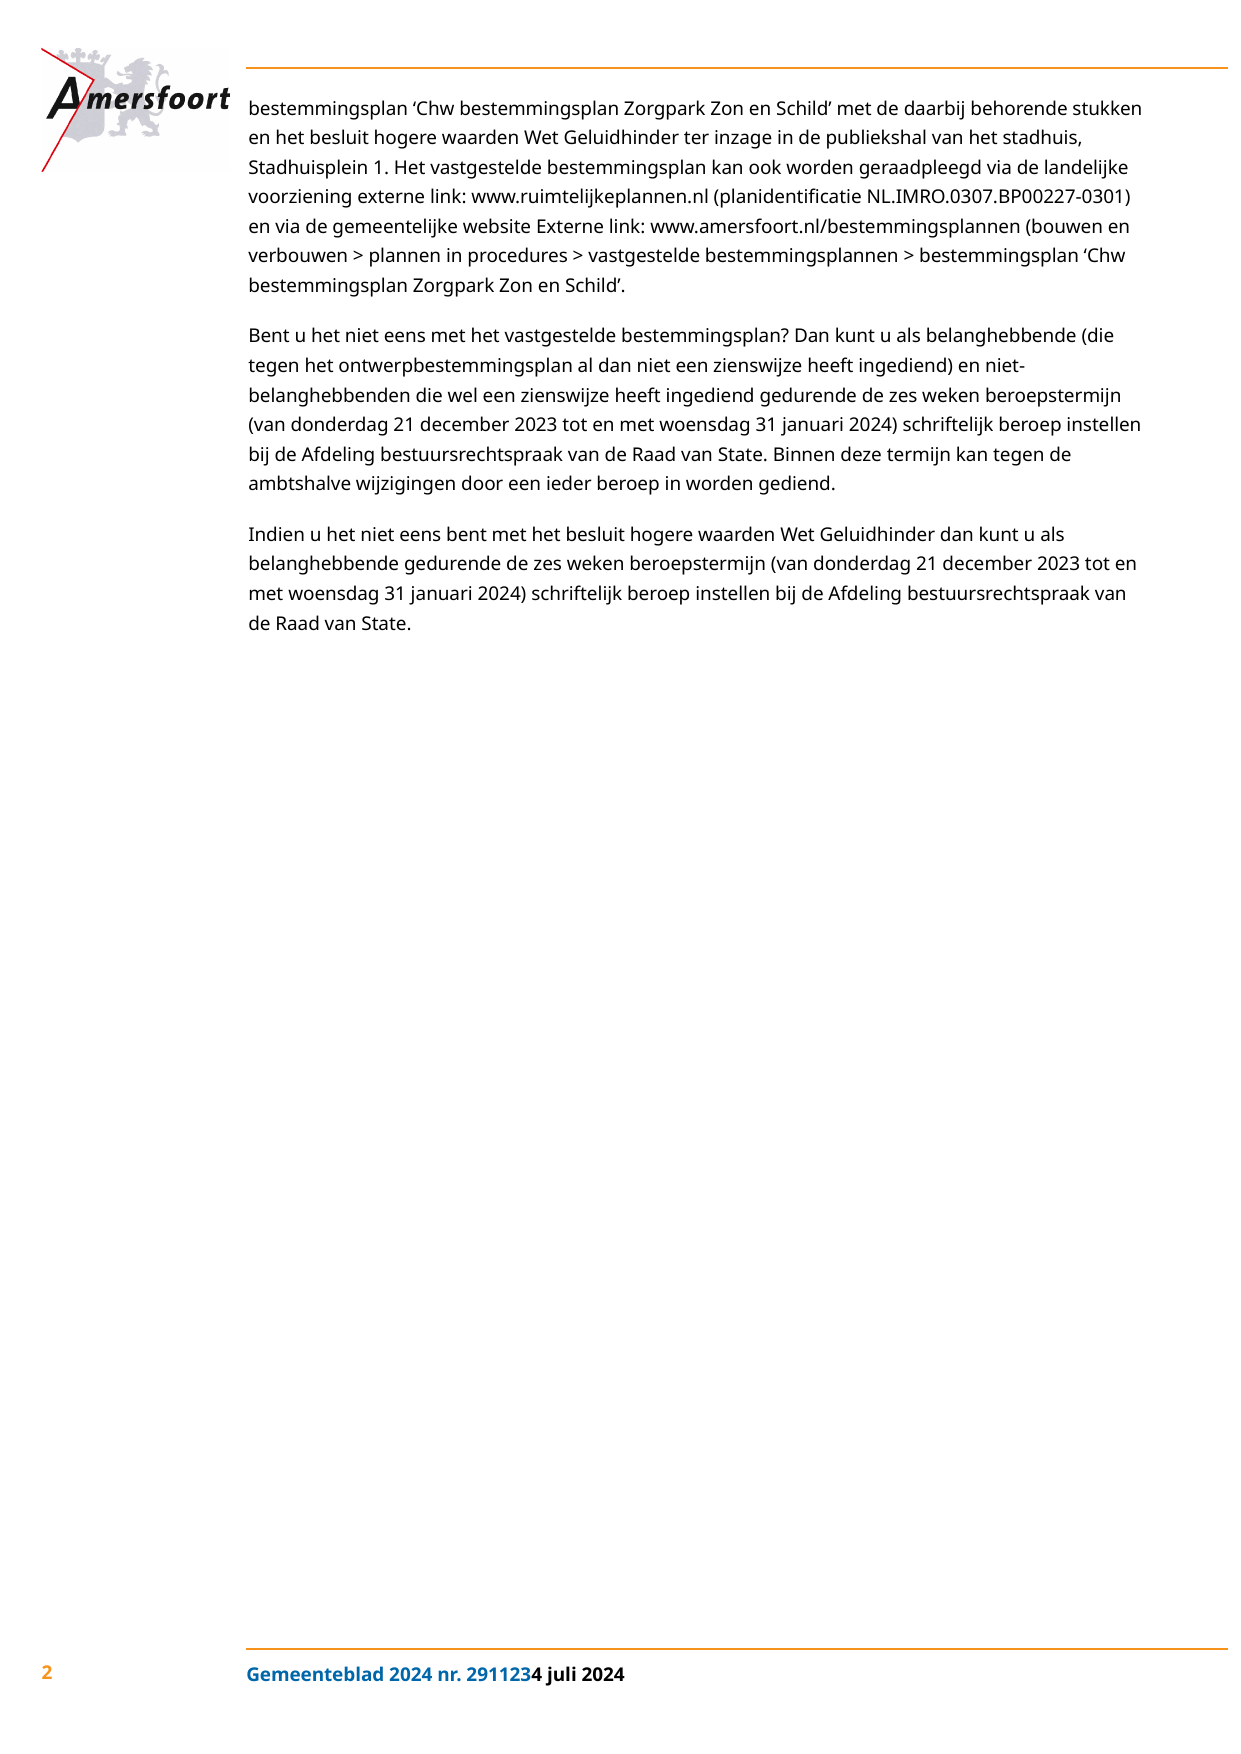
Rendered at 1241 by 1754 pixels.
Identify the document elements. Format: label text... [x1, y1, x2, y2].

text Indien u het niet eens bent met het besluit hogere waarden Wet Geluidhinder dan kunt u als belanghebbende gedurende de zes weken beroepstermijn (van donderdag 21 december 2023 tot en met woensdag 31 januari 2024) schriftelijk beroep instellen bij de Afdeling bestuursrechtspraak van de Raad van State. [248, 521, 1152, 636]
text Bent u het niet eens met het vastgestelde bestemmingsplan? Dan kunt u als belanghebbende (die tegen het ontwerpbestemmingsplan al dan niet een zienswijze heeft ingediend) en niet-belanghebbenden die wel een zienswijze heeft ingediend gedurende de zes weken beroepstermijn (van donderdag 21 december 2023 tot en met woensdag 31 januari 2024) schriftelijk beroep instellen bij de Afdeling bestuursrechtspraak van de Raad van State. Binnen deze termijn kan tegen de ambtshalve wijzigingen door een ieder beroep in worden gediend. [248, 323, 1152, 496]
text bestemmingsplan ‘Chw bestemmingsplan Zorgpark Zon en Schild’ met de daarbij behorende stukken en het besluit hogere waarden Wet Geluidhinder ter inzage in de publiekshal van het stadhuis, Stadhuisplein 1. Het vastgestelde bestemmingsplan kan ook worden geraadpleegd via de landelijke voorziening externe link: www.ruimtelijkeplannen.nl (planidentificatie NL.IMRO.0307.BP00227-0301) en via de gemeentelijke website Externe link: www.amersfoort.nl/bestemmingsplannen (bouwen en verbouwen > plannen in procedures > vastgestelde bestemmingsplannen > bestemmingsplan ‘Chw bestemmingsplan Zorgpark Zon en Schild’. [248, 95, 1152, 298]
picture [41, 47, 231, 172]
